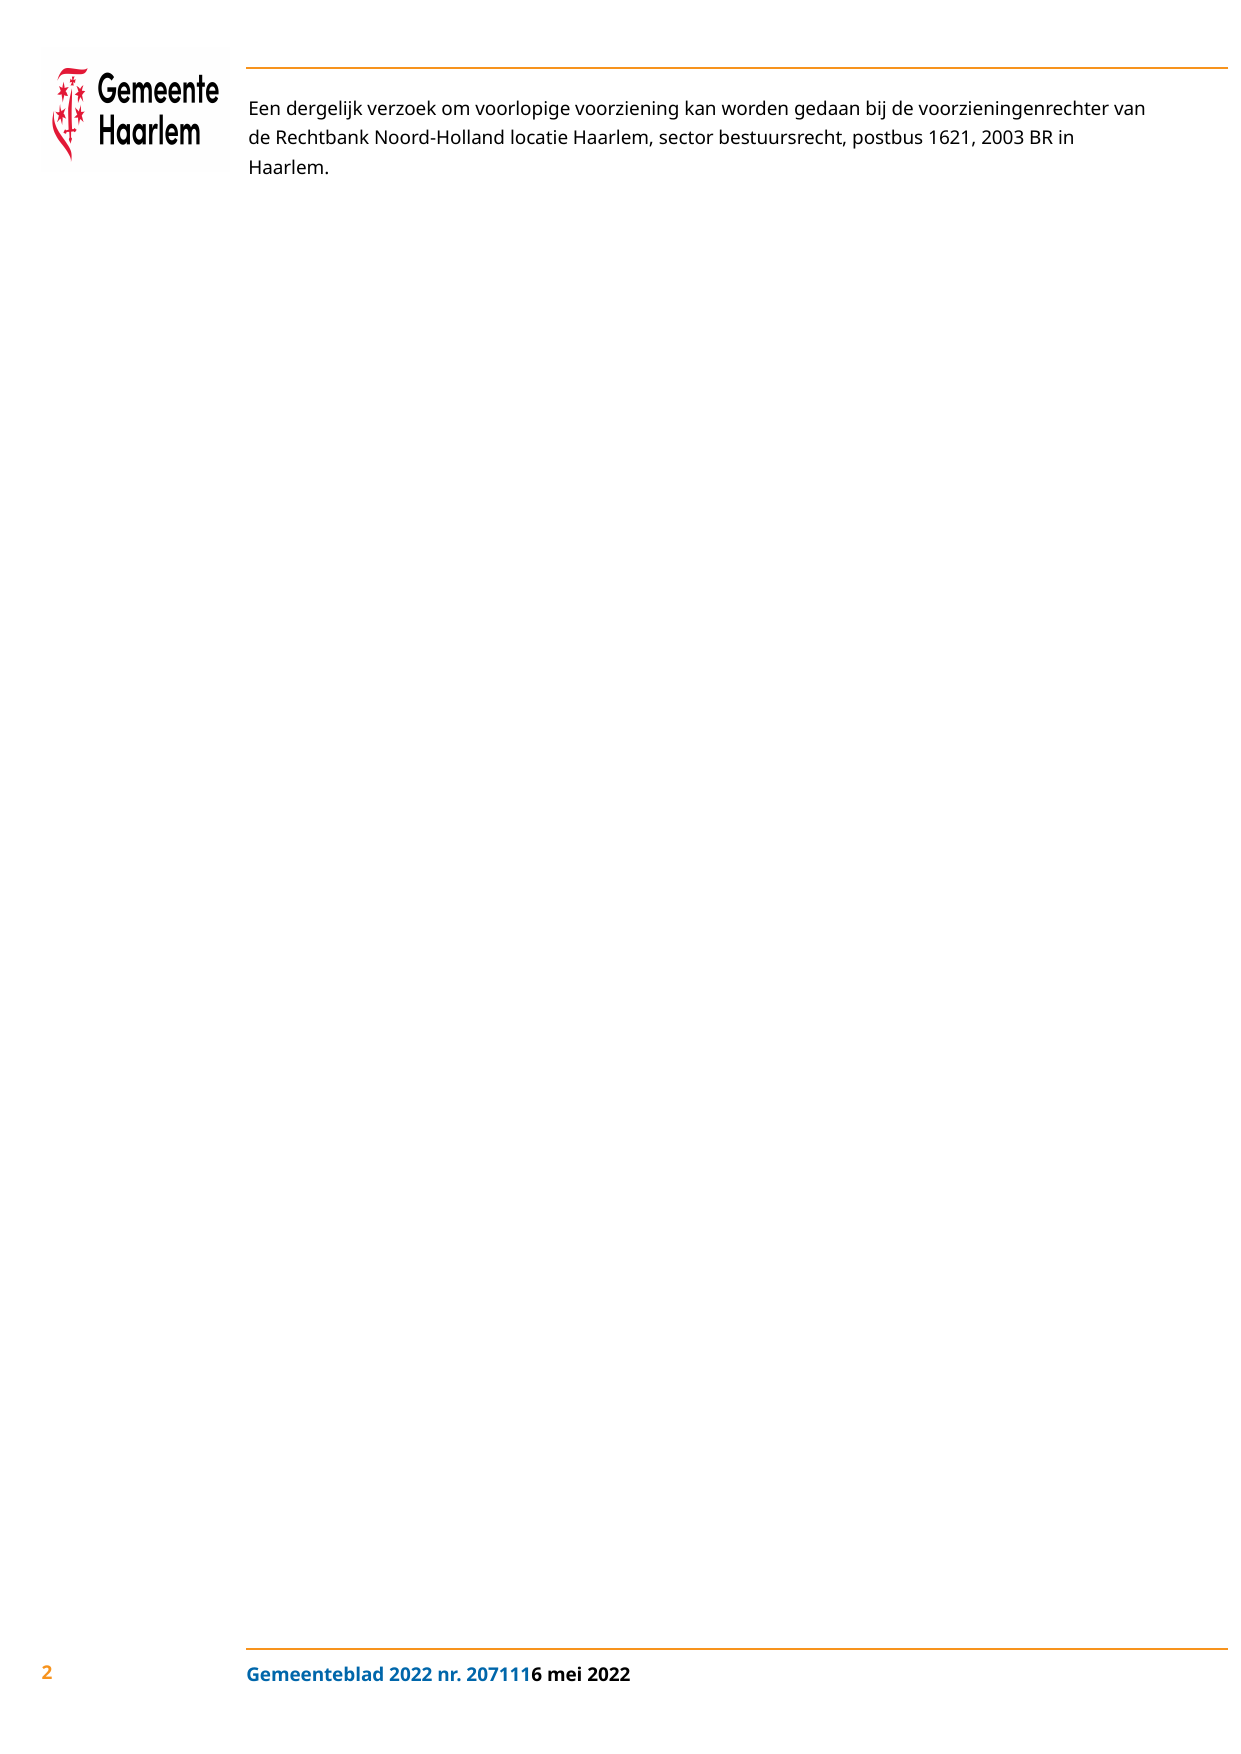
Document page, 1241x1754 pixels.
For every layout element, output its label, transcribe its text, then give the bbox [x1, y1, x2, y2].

picture [41, 47, 231, 172]
text Een dergelijk verzoek om voorlopige voorziening kan worden gedaan bij de voorzieningenrechter van de Rechtbank Noord-Holland locatie Haarlem, sector bestuursrecht, postbus 1621, 2003 BR in Haarlem. [248, 95, 1152, 180]
